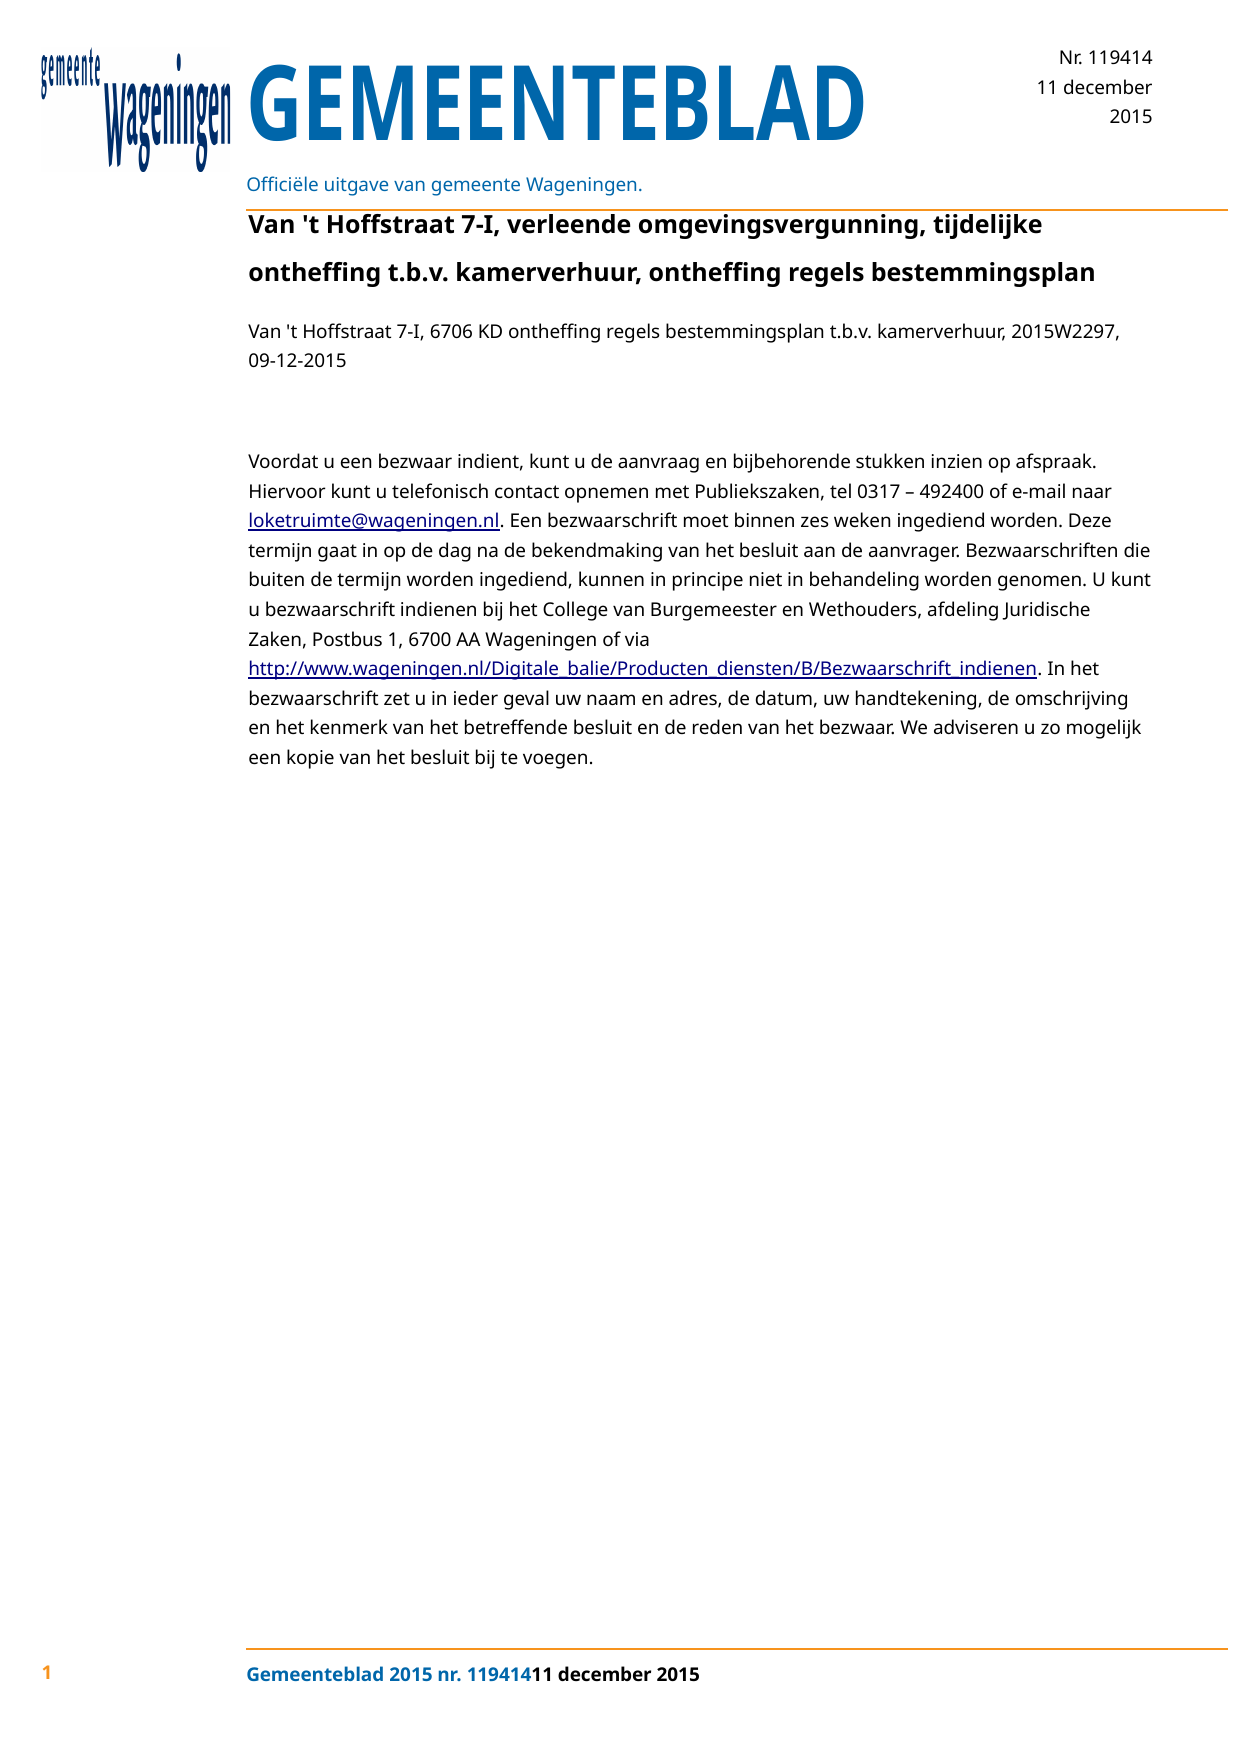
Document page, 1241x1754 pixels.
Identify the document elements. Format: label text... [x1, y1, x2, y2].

text Voordat u een bezwaar indient, kunt u de aanvraag en bijbehorende stukken inzien op afspraak. Hiervoor kunt u telefonisch contact opnemen met Publiekszaken, tel 0317 – 492400 of e-mail naar loketruimte@wageningen.nl. Een bezwaarschrift moet binnen zes weken ingediend worden. Deze termijn gaat in op de dag na de bekendmaking van het besluit aan de aanvrager. Bezwaarschriften die buiten de termijn worden ingediend, kunnen in principe niet in behandeling worden genomen. U kunt u bezwaarschrift indienen bij het College van Burgemeester en Wethouders, afdeling Juridische Zaken, Postbus 1, 6700 AA Wageningen of via http://www.wageningen.nl/Digitale_balie/Producten_diensten/B/Bezwaarschrift_indienen. In het bezwaarschrift zet u in ieder geval uw naam en adres, de datum, uw handtekening, de omschrijving en het kenmerk van het betreffende besluit en de reden van het bezwaar. We adviseren u zo mogelijk een kopie van het besluit bij te voegen. [248, 448, 1152, 770]
text Van 't Hoffstraat 7-I, 6706 KD ontheffing regels bestemmingsplan t.b.v. kamerverhuur, 2015W2297, 09-12-2015 [248, 318, 1152, 373]
text Van 't Hoffstraat 7-I, verleende omgevingsvergunning, tijdelijke ontheffing t.b.v. kamerverhuur, ontheffing regels bestemmingsplan [248, 211, 1152, 288]
picture [41, 47, 231, 172]
